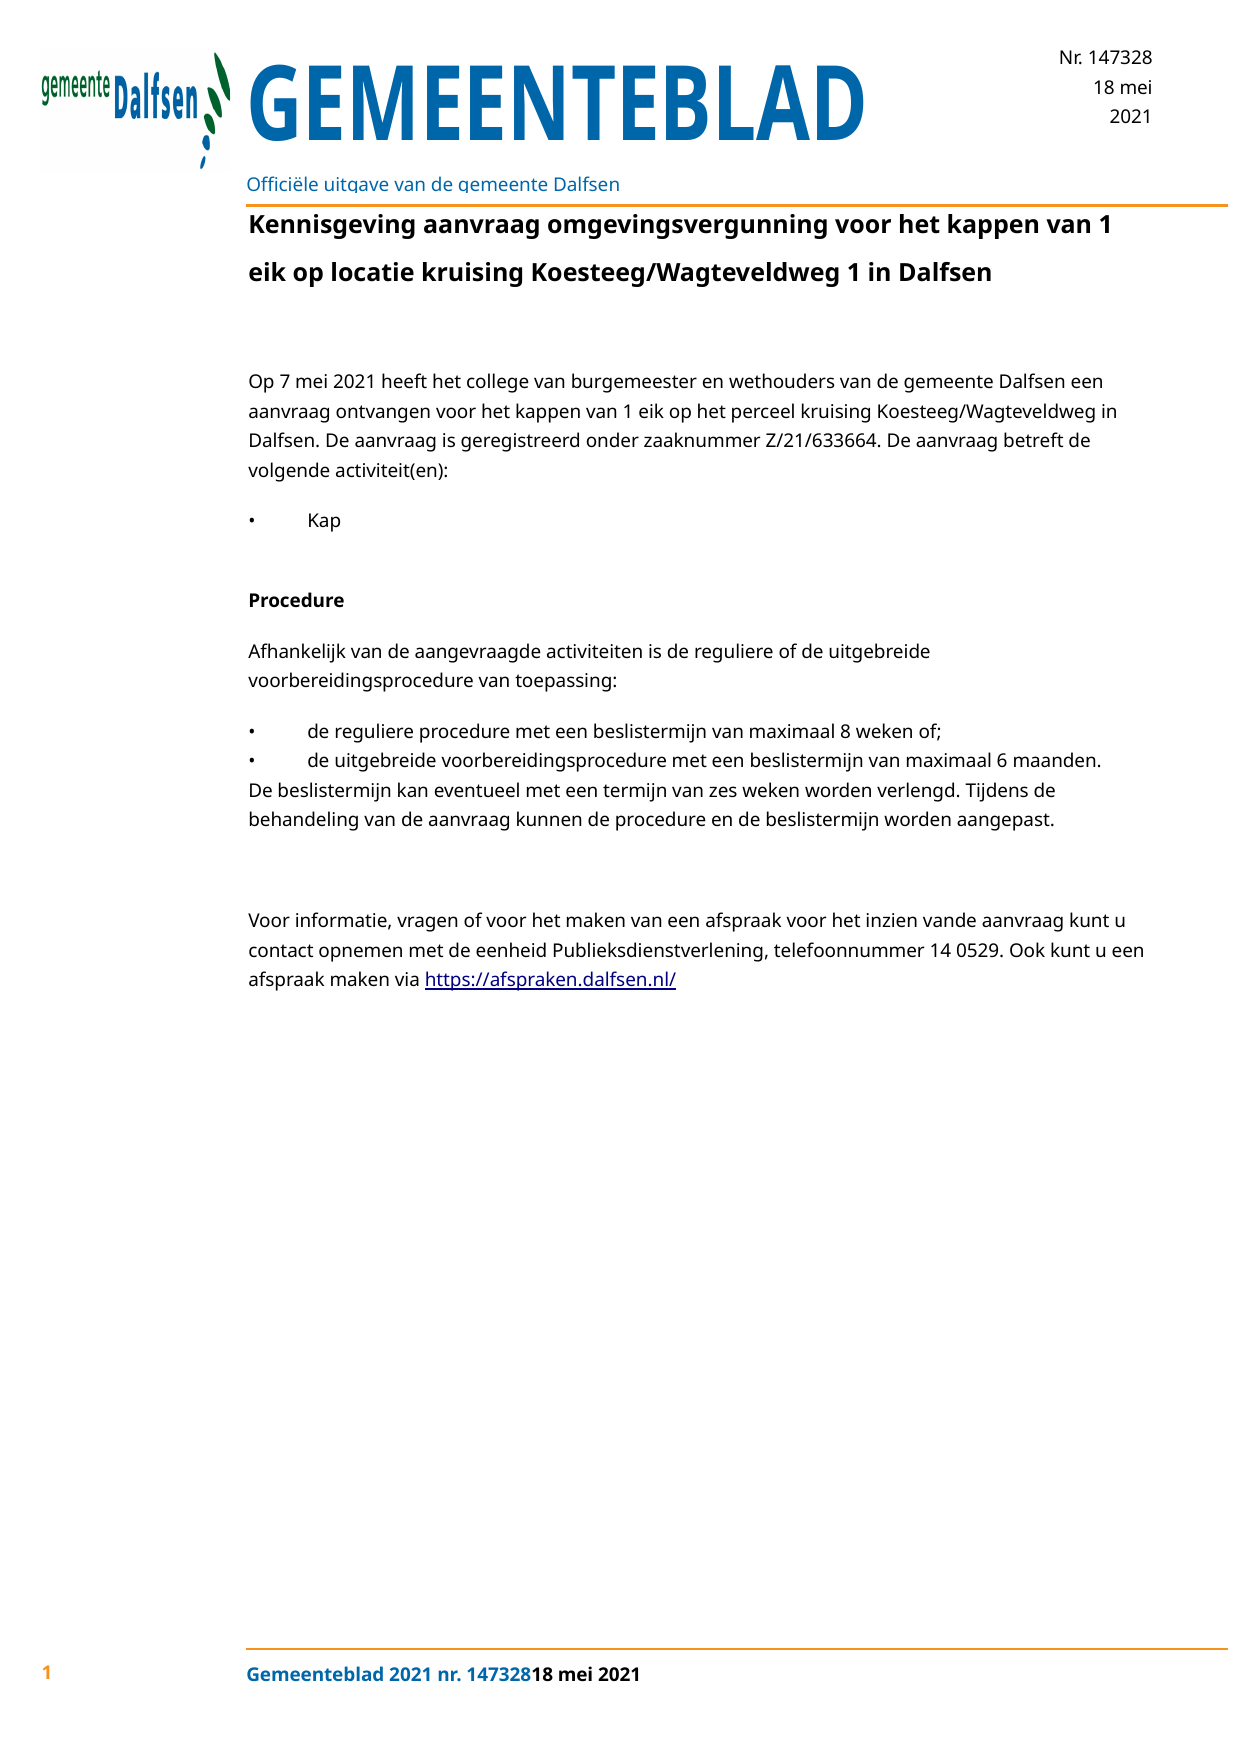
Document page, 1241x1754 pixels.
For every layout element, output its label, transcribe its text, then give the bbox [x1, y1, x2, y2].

text Op 7 mei 2021 heeft het college van burgemeester en wethouders van de gemeente Dalfsen een aanvraag ontvangen voor het kappen van 1 eik op het perceel kruising Koesteeg/Wagteveldweg in Dalfsen. De aanvraag is geregistreerd onder zaaknummer Z/21/633664. De aanvraag betreft de volgende activiteit(en): [248, 368, 1152, 483]
list de uitgebreide voorbereidingsprocedure met een beslistermijn van maximaal 6 maanden. [248, 747, 1152, 773]
picture [41, 47, 231, 172]
text Voor informatie, vragen of voor het maken van een afspraak voor het inzien vande aanvraag kunt u contact opnemen met de eenheid Publieksdienstverlening, telefoonnummer 14 0529. Ook kunt u een afspraak maken via https://afspraken.dalfsen.nl/ [248, 907, 1152, 992]
text Afhankelijk van de aangevraagde activiteiten is de reguliere of de uitgebreide voorbereidingsprocedure van toepassing: [248, 638, 1152, 693]
list de reguliere procedure met een beslistermijn van maximaal 8 weken of; [248, 718, 1152, 744]
text Procedure [248, 587, 1152, 613]
text Kennisgeving aanvraag omgevingsvergunning voor het kappen van 1 eik op locatie kruising Koesteeg/Wagteveldweg 1 in Dalfsen [248, 207, 1152, 288]
list Kap [248, 507, 1152, 533]
text De beslistermijn kan eventueel met een termijn van zes weken worden verlengd. Tijdens de behandeling van de aanvraag kunnen de procedure en de beslistermijn worden aangepast. [248, 777, 1152, 832]
